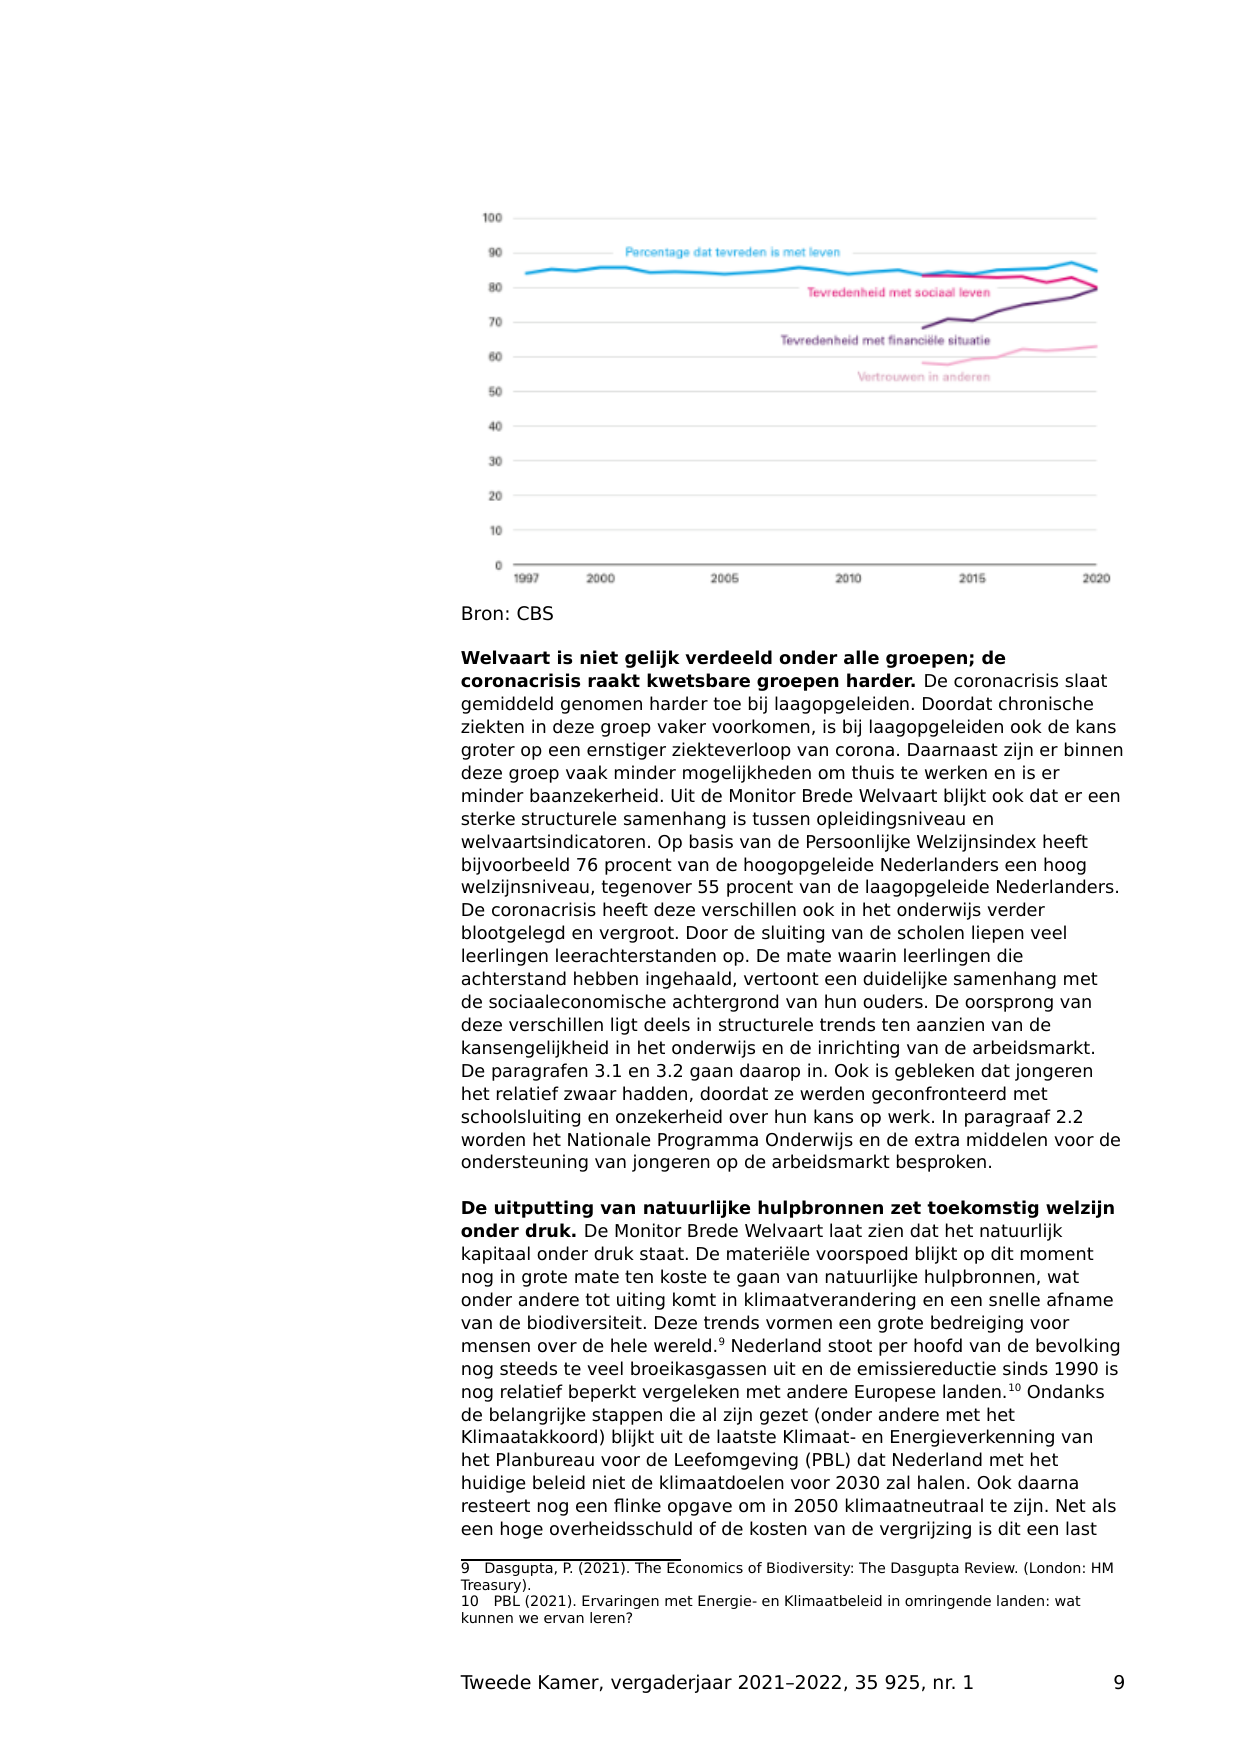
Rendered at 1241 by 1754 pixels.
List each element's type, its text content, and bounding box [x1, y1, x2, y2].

text __Dasgupta, P. (2021). The Economics of Biodiversity: The Dasgupta Review. (London: HM Treasury). [461, 1560, 1125, 1593]
text __PBL (2021). Ervaringen met Energie- en Klimaatbeleid in omringende landen: wat kunnen we ervan leren? [461, 1593, 1125, 1627]
text Bron: CBS [461, 603, 1125, 624]
text Welvaart is niet gelijk verdeeld onder alle groepen; de coronacrisis raakt kwetsbare groepen harder. De coronacrisis slaat gemiddeld genomen harder toe bij laagopgeleiden. Doordat chronische ziekten in deze groep vaker voorkomen, is bij laagopgeleiden ook de kans groter op een ernstiger ziekteverloop van corona. Daarnaast zijn er binnen deze groep vaak minder mogelijkheden om thuis te werken en is er minder baanzekerheid. Uit de Monitor Brede Welvaart blijkt ook dat er een sterke structurele samenhang is tussen opleidingsniveau en welvaartsindicatoren. Op basis van de Persoonlijke Welzijnsindex heeft bijvoorbeeld 76 procent van de hoogopgeleide Nederlanders een hoog welzijnsniveau, tegenover 55 procent van de laagopgeleide Nederlanders. De coronacrisis heeft deze verschillen ook in het onderwijs verder blootgelegd en vergroot. Door de sluiting van de scholen liepen veel leerlingen leerachterstanden op. De mate waarin leerlingen die achterstand hebben ingehaald, vertoont een duidelijke samenhang met de sociaaleconomische achtergrond van hun ouders. De oorsprong van deze verschillen ligt deels in structurele trends ten aanzien van de kansengelijkheid in het onderwijs en de inrichting van de arbeidsmarkt. De paragrafen 3.1 en 3.2 gaan daarop in. Ook is gebleken dat jongeren het relatief zwaar hadden, doordat ze werden geconfronteerd met schoolsluiting en onzekerheid over hun kans op werk. In paragraaf 2.2 worden het Nationale Programma Onderwijs en de extra middelen voor de ondersteuning van jongeren op de arbeidsmarkt besproken. [461, 646, 1125, 1173]
text De uitputting van natuurlijke hulpbronnen zet toekomstig welzijn onder druk. De Monitor Brede Welvaart laat zien dat het natuurlijk kapitaal onder druk staat. De materiële voorspoed blijkt op dit moment nog in grote mate ten koste te gaan van natuurlijke hulpbronnen, wat onder andere tot uiting komt in klimaatverandering en een snelle afname van de biodiversiteit. Deze trends vormen een grote bedreiging voor mensen over de hele wereld. Nederland stoot per hoofd van de bevolking nog steeds te veel broeikasgassen uit en de emissiereductie sinds 1990 is nog relatief beperkt vergeleken met andere Europese landen. Ondanks de belangrijke stappen die al zijn gezet (onder andere met het Klimaatakkoord) blijkt uit de laatste Klimaat- en Energieverkenning van het Planbureau voor de Leefomgeving (PBL) dat Nederland met het huidige beleid niet de klimaatdoelen voor 2030 zal halen. Ook daarna resteert nog een flinke opgave om in 2050 klimaatneutraal te zijn. Net als een hoge overheidsschuld of de kosten van de vergrijzing is dit een last [461, 1196, 1125, 1540]
